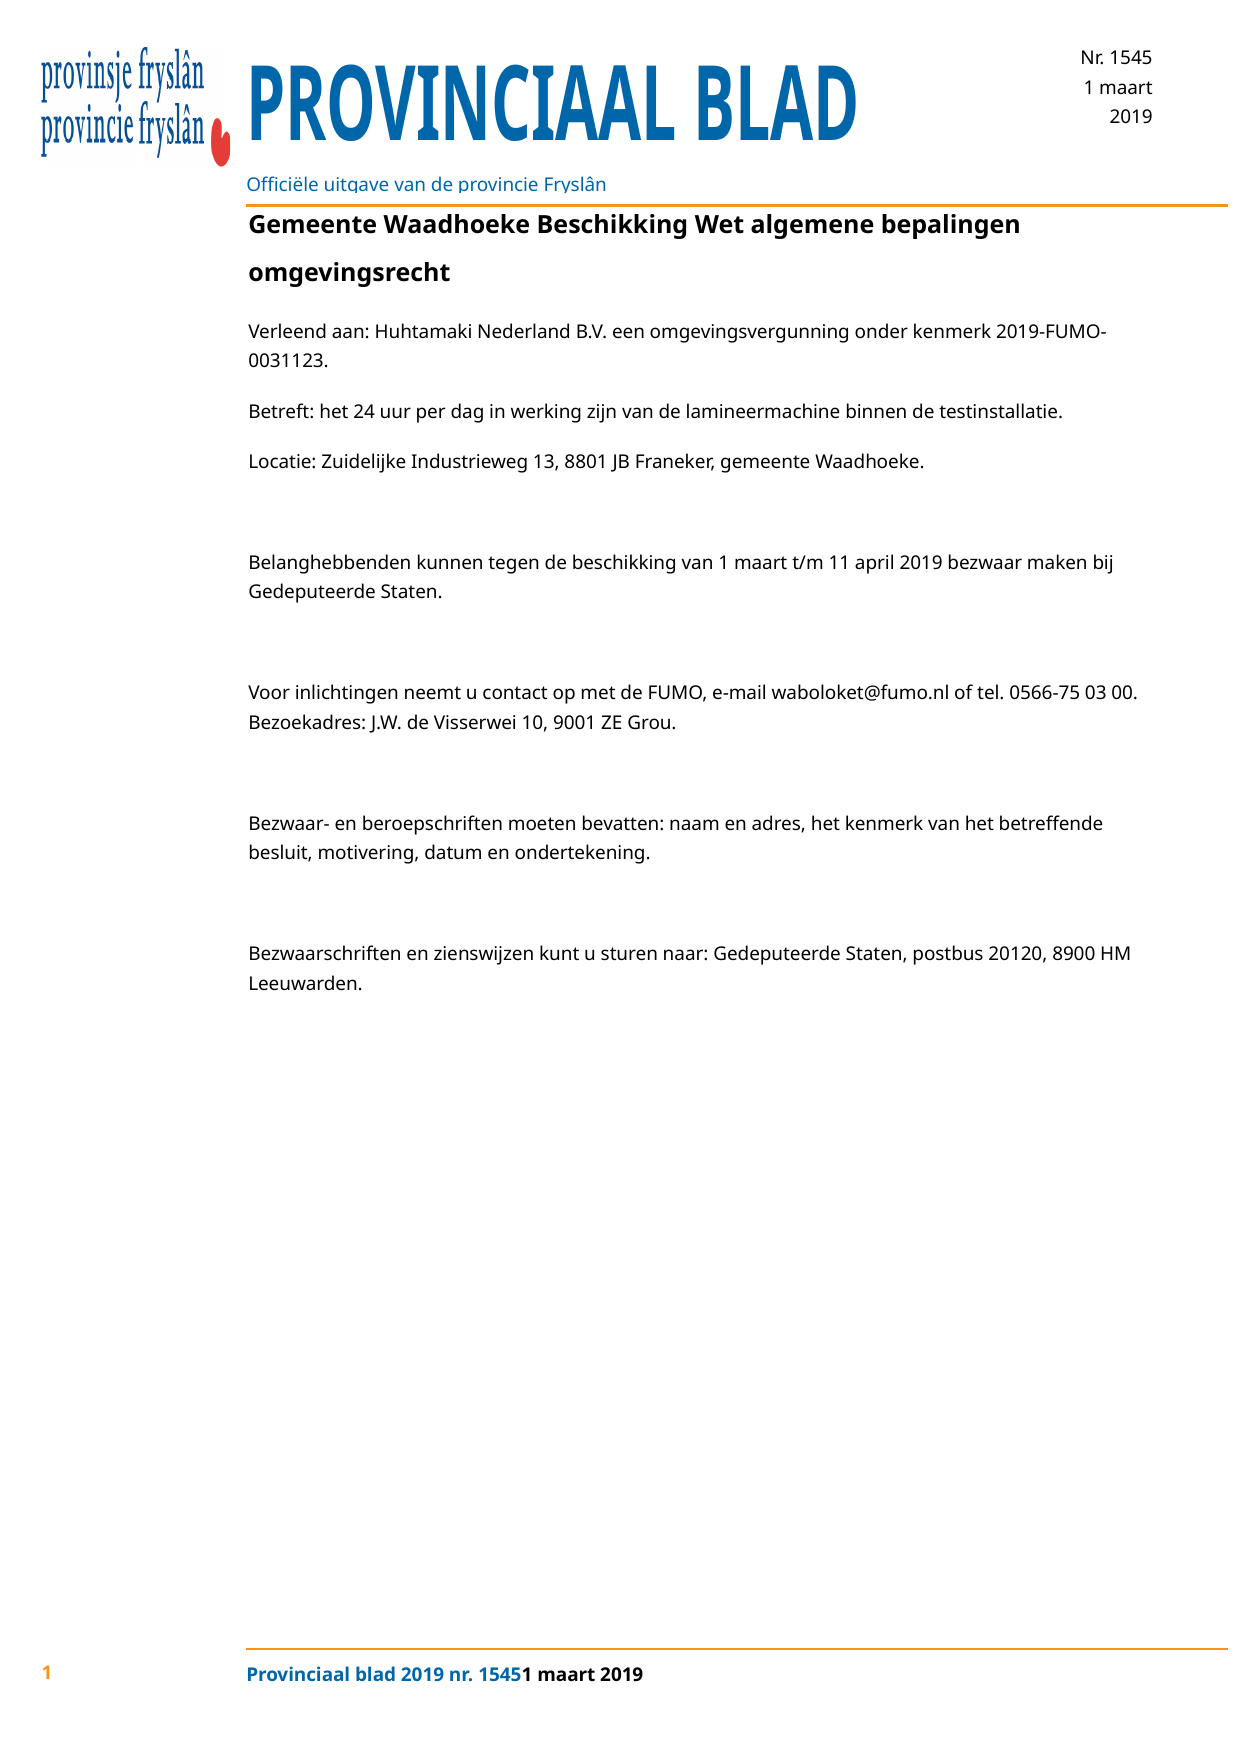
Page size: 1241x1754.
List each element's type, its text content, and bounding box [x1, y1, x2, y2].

text Verleend aan: Huhtamaki Nederland B.V. een omgevingsvergunning onder kenmerk 2019-FUMO-0031123. [248, 318, 1152, 373]
text Gemeente Waadhoeke Beschikking Wet algemene bepalingen omgevingsrecht [248, 207, 1152, 288]
text Belanghebbenden kunnen tegen de beschikking van 1 maart t/m 11 april 2019 bezwaar maken bij Gedeputeerde Staten. [248, 549, 1152, 604]
text Bezwaar- en beroepschriften moeten bevatten: naam en adres, het kenmerk van het betreffende besluit, motivering, datum en ondertekening. [248, 810, 1152, 865]
text Voor inlichtingen neemt u contact op met de FUMO, e-mail waboloket@fumo.nl of tel. 0566-75 03 00. Bezoekadres: J.W. de Visserwei 10, 9001 ZE Grou. [248, 679, 1152, 735]
text Betreft: het 24 uur per dag in werking zijn van de lamineermachine binnen de testinstallatie. [248, 398, 1152, 424]
picture [41, 47, 231, 172]
text Bezwaarschriften en zienswijzen kunt u sturen naar: Gedeputeerde Staten, postbus 20120, 8900 HM Leeuwarden. [248, 940, 1152, 996]
text Locatie: Zuidelijke Industrieweg 13, 8801 JB Franeker, gemeente Waadhoeke. [248, 448, 1152, 474]
